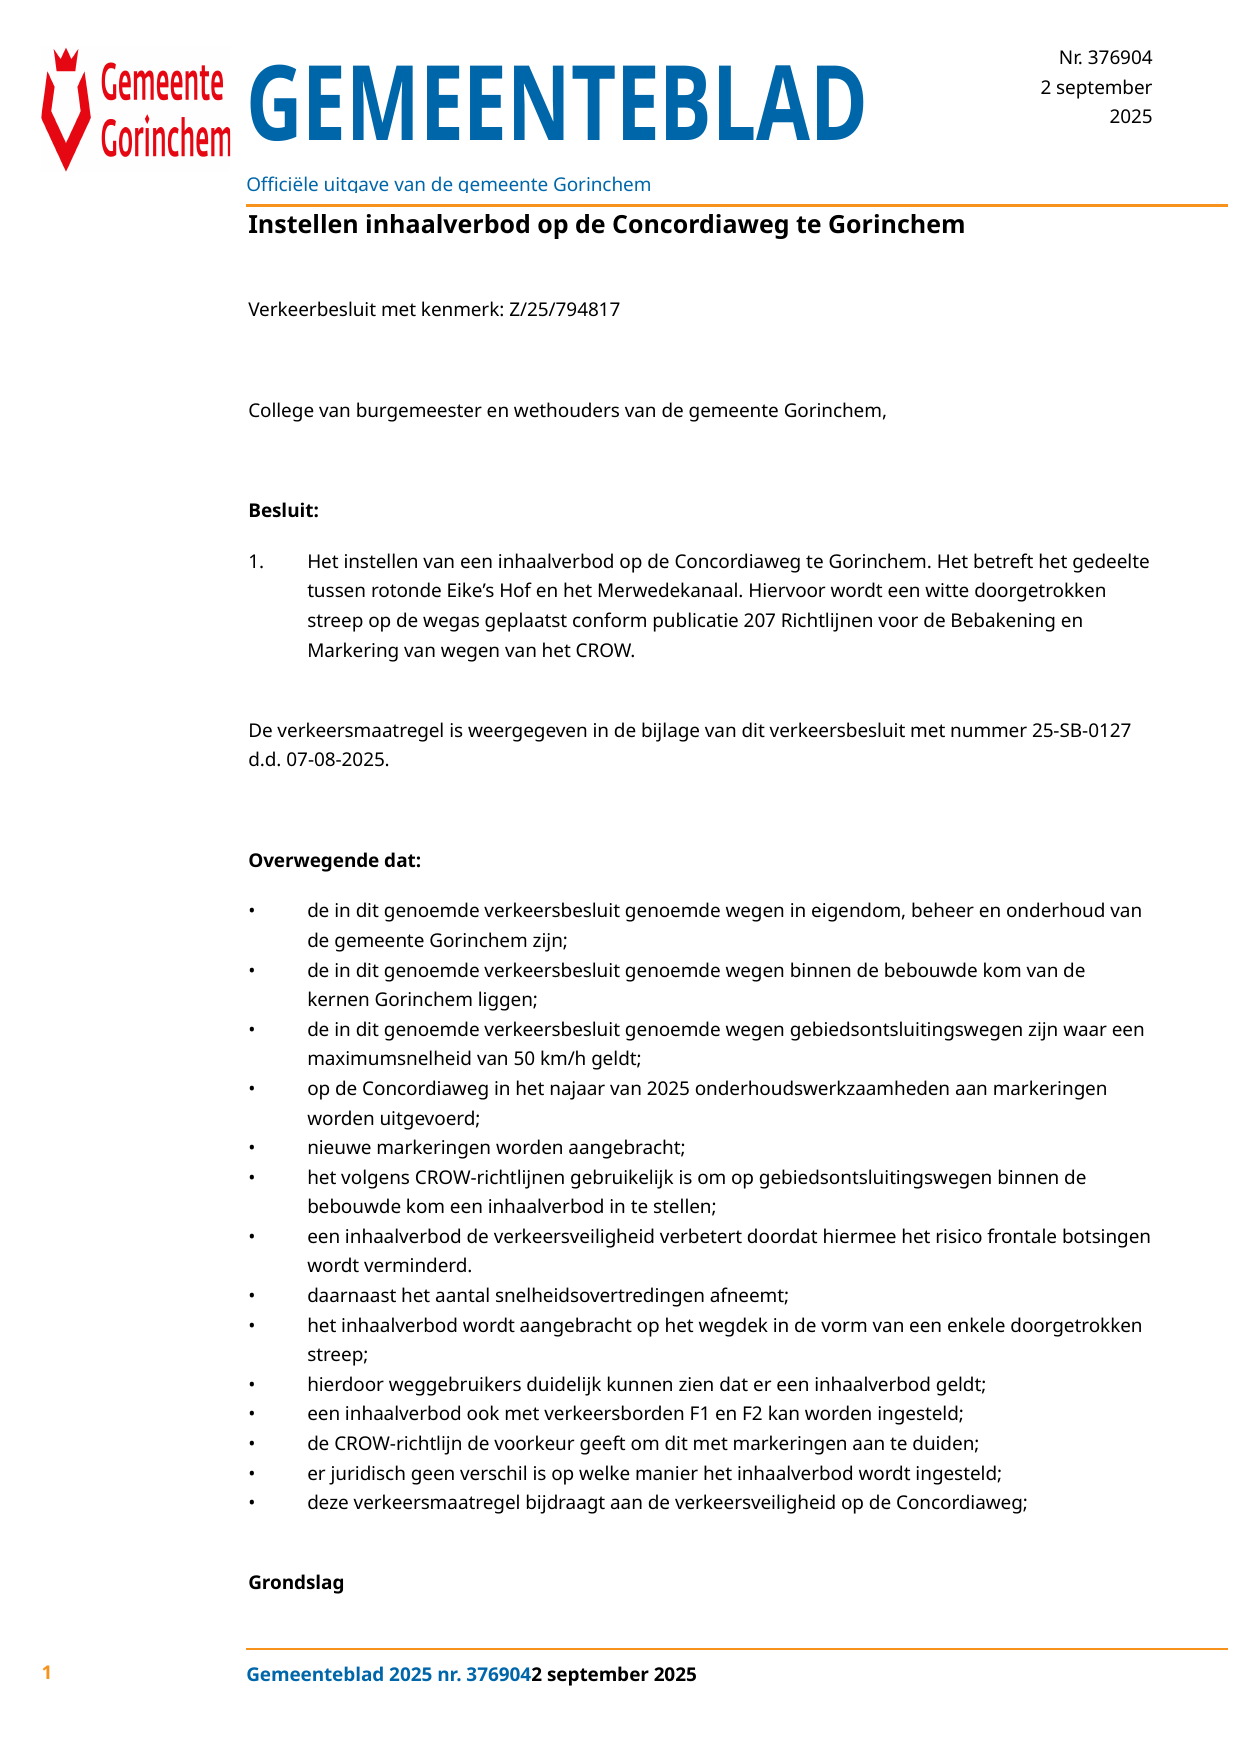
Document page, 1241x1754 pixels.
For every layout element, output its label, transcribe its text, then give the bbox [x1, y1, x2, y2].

picture [41, 47, 231, 172]
list het volgens CROW-richtlijnen gebruikelijk is om op gebiedsontsluitingswegen binnen de bebouwde kom een inhaalverbod in te stellen; [248, 1164, 1152, 1219]
list de in dit genoemde verkeersbesluit genoemde wegen binnen de bebouwde kom van de kernen Gorinchem liggen; [248, 957, 1152, 1012]
text College van burgemeester en wethouders van de gemeente Gorinchem, [248, 397, 1152, 423]
list een inhaalverbod ook met verkeersborden F1 en F2 kan worden ingesteld; [248, 1401, 1152, 1426]
text Grondslag [248, 1569, 1152, 1595]
text De verkeersmaatregel is weergegeven in de bijlage van dit verkeersbesluit met nummer 25-SB-0127 d.d. 07-08-2025. [248, 717, 1152, 772]
list de in dit genoemde verkeersbesluit genoemde wegen gebiedsontsluitingswegen zijn waar een maximumsnelheid van 50 km/h geldt; [248, 1016, 1152, 1071]
list het inhaalverbod wordt aangebracht op het wegdek in de vorm van een enkele doorgetrokken streep; [248, 1312, 1152, 1367]
list op de Concordiaweg in het najaar van 2025 onderhoudswerkzaamheden aan markeringen worden uitgevoerd; [248, 1075, 1152, 1131]
list Het instellen van een inhaalverbod op de Concordiaweg te Gorinchem. Het betreft het gedeelte tussen rotonde Eike’s Hof en het Merwedekanaal. Hiervoor wordt een witte doorgetrokken streep op de wegas geplaatst conform publicatie 207 Richtlijnen voor de Bebakening en Markering van wegen van het CROW. [248, 548, 1152, 663]
list de CROW-richtlijn de voorkeur geeft om dit met markeringen aan te duiden; [248, 1430, 1152, 1456]
list nieuwe markeringen worden aangebracht; [248, 1134, 1152, 1160]
text Instellen inhaalverbod op de Concordiaweg te Gorinchem [248, 207, 1152, 241]
list daarnaast het aantal snelheidsovertredingen afneemt; [248, 1282, 1152, 1308]
text Verkeerbesluit met kenmerk: Z/25/794817 [248, 296, 1152, 322]
list deze verkeersmaatregel bijdraagt aan de verkeersveiligheid op de Concordiaweg; [248, 1489, 1152, 1515]
list een inhaalverbod de verkeersveiligheid verbetert doordat hiermee het risico frontale botsingen wordt verminderd. [248, 1223, 1152, 1278]
text Besluit: [248, 498, 1152, 523]
text Overwegende dat: [248, 847, 1152, 873]
list er juridisch geen verschil is op welke manier het inhaalverbod wordt ingesteld; [248, 1460, 1152, 1486]
list hierdoor weggebruikers duidelijk kunnen zien dat er een inhaalverbod geldt; [248, 1371, 1152, 1397]
list de in dit genoemde verkeersbesluit genoemde wegen in eigendom, beheer en onderhoud van de gemeente Gorinchem zijn; [248, 898, 1152, 953]
